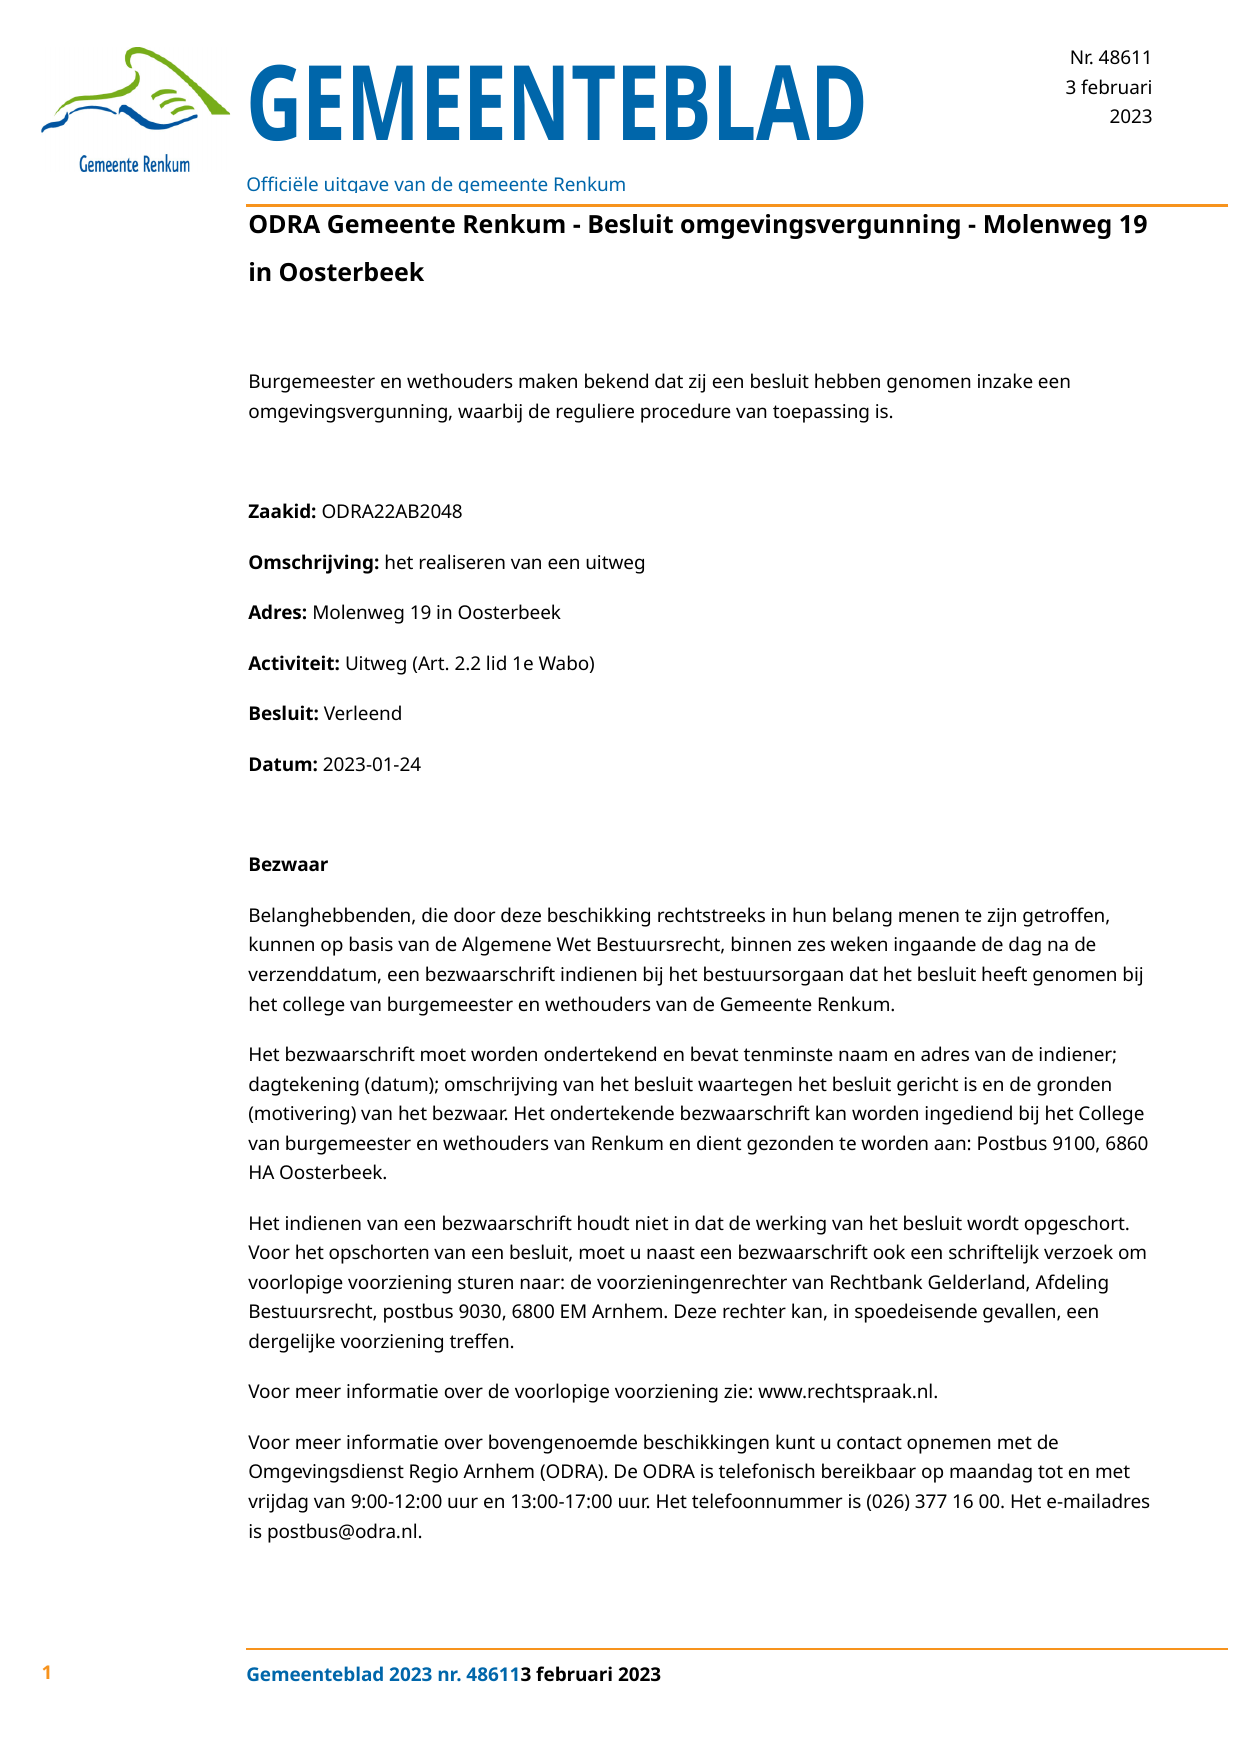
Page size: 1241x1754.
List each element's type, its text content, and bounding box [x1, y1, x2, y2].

text Besluit: Verleend [248, 700, 1152, 726]
text ODRA Gemeente Renkum - Besluit omgevingsvergunning - Molenweg 19 in Oosterbeek [248, 207, 1152, 288]
text Datum: 2023-01-24 [248, 751, 1152, 777]
text Het indienen van een bezwaarschrift houdt niet in dat de werking van het besluit wordt opgeschort. Voor het opschorten van een besluit, moet u naast een bezwaarschrift ook een schriftelijk verzoek om voorlopige voorziening sturen naar: de voorzieningenrechter van Rechtbank Gelderland, Afdeling Bestuursrecht, postbus 9030, 6800 EM Arnhem. Deze rechter kan, in spoedeisende gevallen, een dergelijke voorziening treffen. [248, 1210, 1152, 1354]
text Voor meer informatie over bovengenoemde beschikkingen kunt u contact opnemen met de Omgevingsdienst Regio Arnhem (ODRA). De ODRA is telefonisch bereikbaar op maandag tot en met vrijdag van 9:00-12:00 uur en 13:00-17:00 uur. Het telefoonnummer is (026) 377 16 00. Het e-mailadres is postbus@odra.nl. [248, 1429, 1152, 1544]
text Adres: Molenweg 19 in Oosterbeek [248, 599, 1152, 625]
text Het bezwaarschrift moet worden ondertekend en bevat tenminste naam en adres van de indiener; dagtekening (datum); omschrijving van het besluit waartegen het besluit gericht is en de gronden (motivering) van het bezwaar. Het ondertekende bezwaarschrift kan worden ingediend bij het College van burgemeester en wethouders van Renkum en dient gezonden te worden aan: Postbus 9100, 6860 HA Oosterbeek. [248, 1041, 1152, 1185]
text Bezwaar [248, 852, 1152, 877]
text Activiteit: Uitweg (Art. 2.2 lid 1e Wabo) [248, 650, 1152, 676]
text Burgemeester en wethouders maken bekend dat zij een besluit hebben genomen inzake een omgevingsvergunning, waarbij de reguliere procedure van toepassing is. [248, 368, 1152, 424]
picture [41, 47, 231, 172]
text Omschrijving: het realiseren van een uitweg [248, 549, 1152, 575]
text Belanghebbenden, die door deze beschikking rechtstreeks in hun belang menen te zijn getroffen, kunnen op basis van de Algemene Wet Bestuursrecht, binnen zes weken ingaande de dag na de verzenddatum, een bezwaarschrift indienen bij het bestuursorgaan dat het besluit heeft genomen bij het college van burgemeester en wethouders van de Gemeente Renkum. [248, 902, 1152, 1017]
text Zaakid: ODRA22AB2048 [248, 499, 1152, 524]
text Voor meer informatie over de voorlopige voorziening zie: www.rechtspraak.nl. [248, 1379, 1152, 1404]
